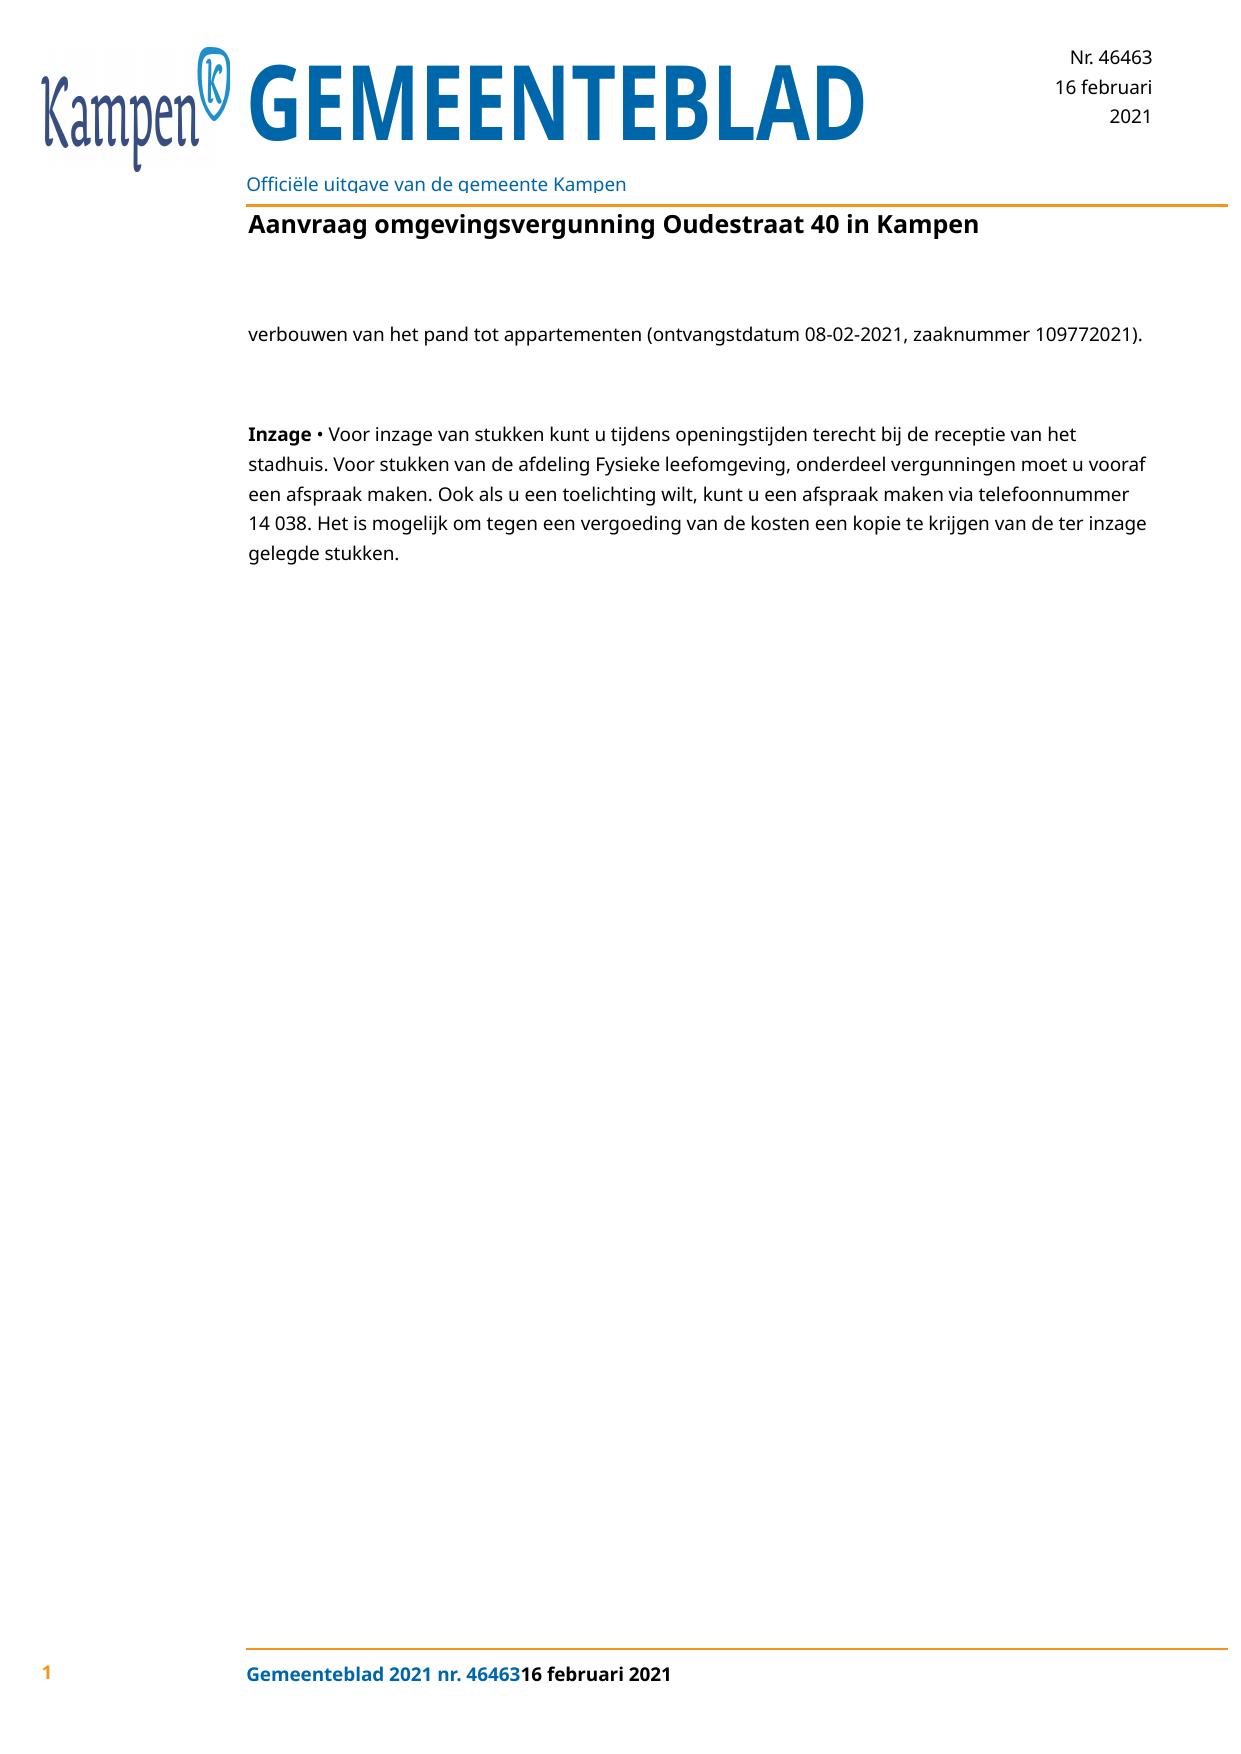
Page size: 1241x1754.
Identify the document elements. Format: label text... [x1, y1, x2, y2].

text Inzage • Voor inzage van stukken kunt u tijdens openingstijden terecht bij de receptie van het stadhuis. Voor stukken van de afdeling Fysieke leefomgeving, onderdeel vergunningen moet u vooraf een afspraak maken. Ook als u een toelichting wilt, kunt u een afspraak maken via telefoonnummer 14 038. Het is mogelijk om tegen een vergoeding van de kosten een kopie te krijgen van de ter inzage gelegde stukken. [248, 422, 1152, 566]
text Aanvraag omgevingsvergunning Oudestraat 40 in Kampen [248, 207, 1152, 241]
text verbouwen van het pand tot appartementen (ontvangstdatum 08-02-2021, zaaknummer 109772021). [248, 321, 1152, 346]
picture [41, 47, 231, 172]
